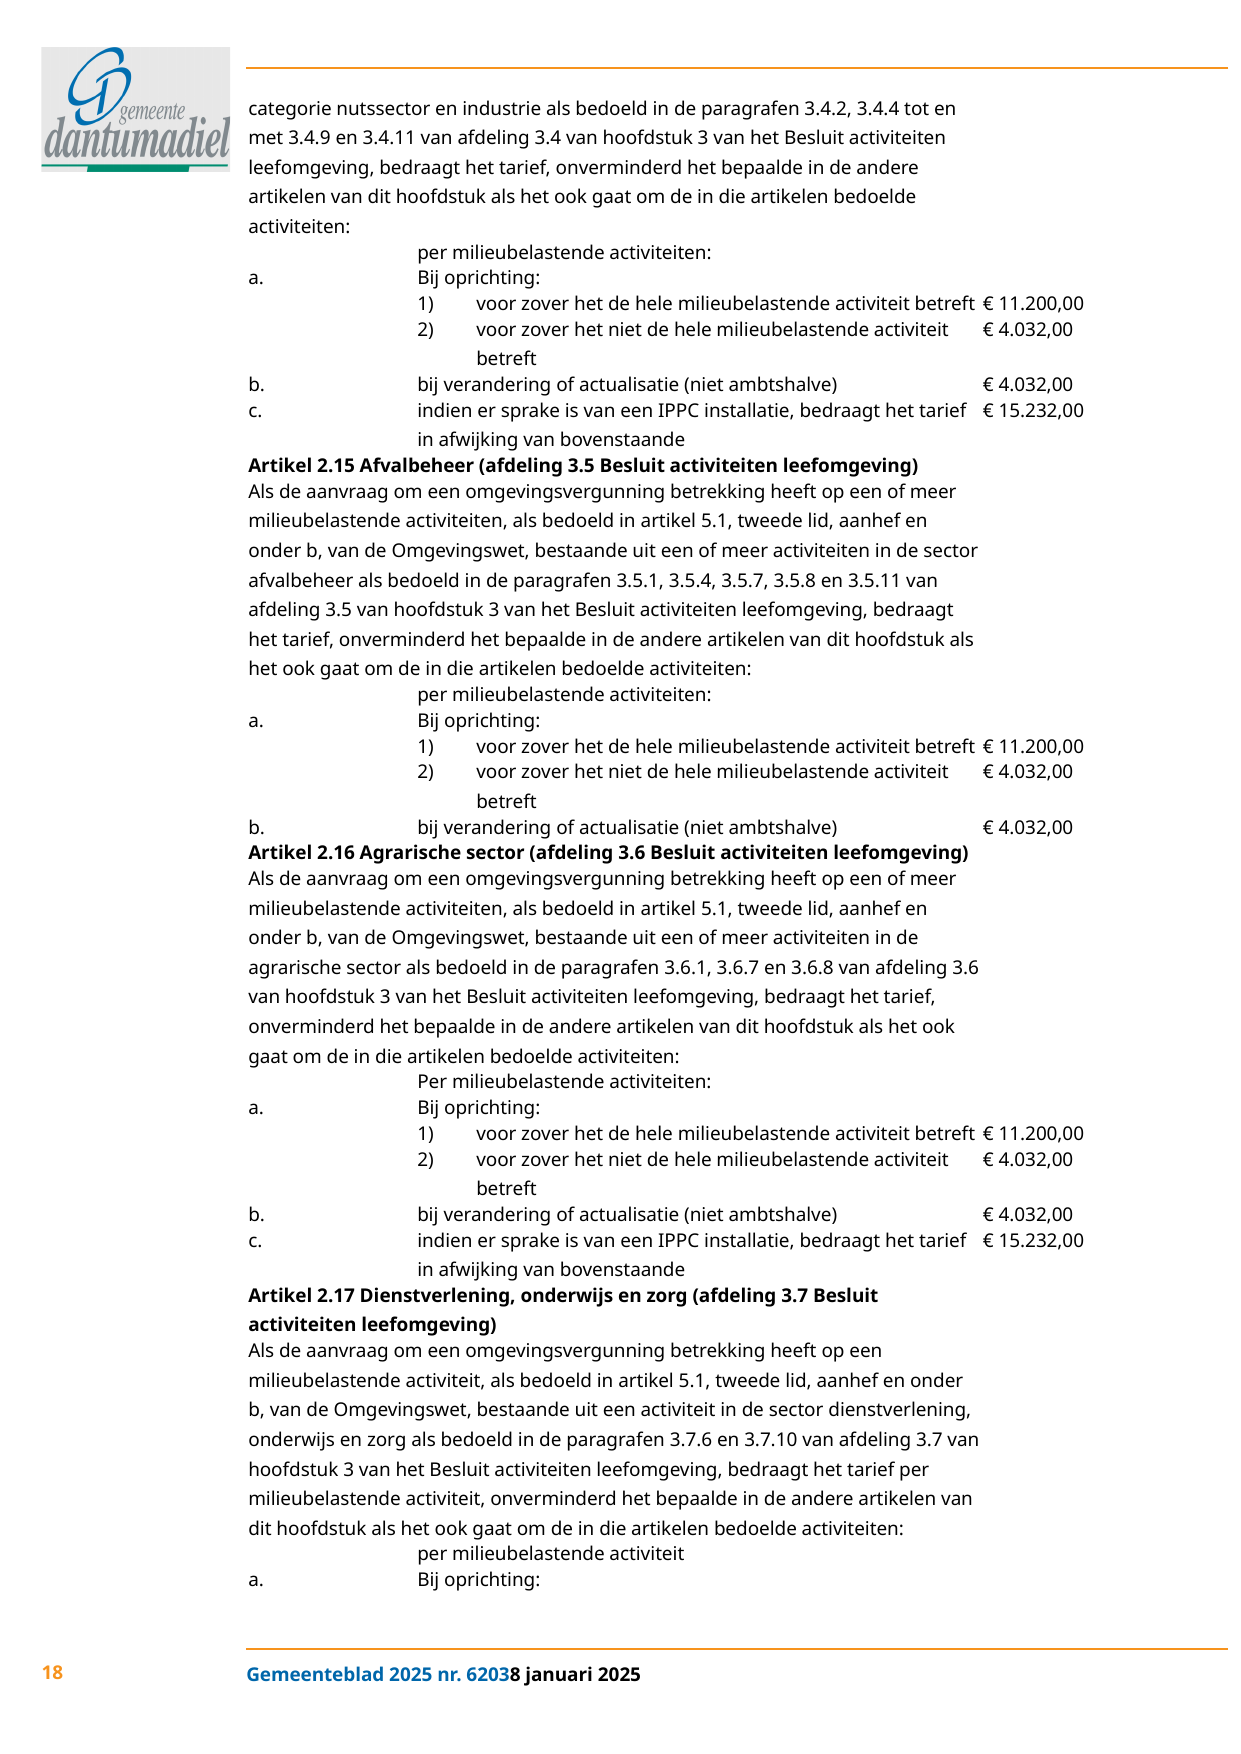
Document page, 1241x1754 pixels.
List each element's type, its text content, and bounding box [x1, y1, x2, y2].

table_cell Bij oprichting: [417, 1094, 983, 1120]
table_cell per milieubelastende activiteiten: [417, 239, 983, 264]
table_cell € 4.032,00 [983, 814, 1152, 839]
table_cell voor zover het niet de hele milieubelastende activiteit betreft [417, 316, 983, 371]
table_cell [248, 1146, 417, 1201]
table_cell voor zover het de hele milieubelastende activiteit betreft [417, 1120, 983, 1146]
table_cell [983, 840, 1152, 865]
table_cell [983, 1069, 1152, 1094]
table_cell [248, 316, 417, 371]
table_cell Bij oprichting: [417, 707, 983, 733]
table_cell b. [248, 1201, 417, 1227]
table_cell [248, 239, 417, 264]
table_cell € 4.032,00 [983, 1201, 1152, 1227]
table_cell € 4.032,00 [983, 759, 1152, 814]
table_cell categorie nutssector en industrie als bedoeld in de paragrafen 3.4.2, 3.4.4 tot en met 3.4.9 en 3.4.11 van afdeling 3.4 van hoofdstuk 3 van het Besluit activiteiten leefomgeving, bedraagt het tarief, onverminderd het bepaalde in de andere artikelen van dit hoofdstuk als het ook gaat om de in die artikelen bedoelde activiteiten: [248, 95, 983, 239]
table_cell Als de aanvraag om een omgevingsvergunning betrekking heeft op een of meer milieubelastende activiteiten, als bedoeld in artikel 5.1, tweede lid, aanhef en onder b, van de Omgevingswet, bestaande uit een of meer activiteiten in de sector afvalbeheer als bedoeld in de paragrafen 3.5.1, 3.5.4, 3.5.7, 3.5.8 en 3.5.11 van afdeling 3.5 van hoofdstuk 3 van het Besluit activiteiten leefomgeving, bedraagt het tarief, onverminderd het bepaalde in de andere artikelen van dit hoofdstuk als het ook gaat om de in die artikelen bedoelde activiteiten: [248, 478, 983, 681]
picture [41, 47, 231, 172]
table_cell [983, 95, 1152, 239]
table_cell [983, 1566, 1152, 1592]
table_cell [983, 453, 1152, 478]
table_cell [983, 1338, 1152, 1541]
table_cell Als de aanvraag om een omgevingsvergunning betrekking heeft op een milieubelastende activiteit, als bedoeld in artikel 5.1, tweede lid, aanhef en onder b, van de Omgevingswet, bestaande uit een activiteit in de sector dienstverlening, onderwijs en zorg als bedoeld in de paragrafen 3.7.6 en 3.7.10 van afdeling 3.7 van hoofdstuk 3 van het Besluit activiteiten leefomgeving, bedraagt het tarief per milieubelastende activiteit, onverminderd het bepaalde in de andere artikelen van dit hoofdstuk als het ook gaat om de in die artikelen bedoelde activiteiten: [248, 1338, 983, 1541]
table_cell Artikel 2.15 Afvalbeheer (afdeling 3.5 Besluit activiteiten leefomgeving) [248, 453, 983, 478]
table_cell Bij oprichting: [417, 1566, 983, 1592]
table_cell [248, 1541, 417, 1566]
table_cell per milieubelastende activiteiten: [417, 681, 983, 707]
table_cell [983, 478, 1152, 681]
table_cell € 11.200,00 [983, 1120, 1152, 1146]
table_cell c. [248, 1227, 417, 1282]
table_cell [983, 681, 1152, 707]
table_cell € 11.200,00 [983, 733, 1152, 758]
table_cell € 4.032,00 [983, 316, 1152, 371]
table_cell a. [248, 1566, 417, 1592]
table_cell Per milieubelastende activiteiten: [417, 1069, 983, 1094]
table_cell c. [248, 397, 417, 452]
table_cell a. [248, 265, 417, 290]
table_cell € 15.232,00 [983, 1227, 1152, 1282]
table_cell Als de aanvraag om een omgevingsvergunning betrekking heeft op een of meer milieubelastende activiteiten, als bedoeld in artikel 5.1, tweede lid, aanhef en onder b, van de Omgevingswet, bestaande uit een of meer activiteiten in de agrarische sector als bedoeld in de paragrafen 3.6.1, 3.6.7 en 3.6.8 van afdeling 3.6 van hoofdstuk 3 van het Besluit activiteiten leefomgeving, bedraagt het tarief, onverminderd het bepaalde in de andere artikelen van dit hoofdstuk als het ook gaat om de in die artikelen bedoelde activiteiten: [248, 865, 983, 1068]
table_cell [983, 265, 1152, 290]
table_cell [248, 733, 417, 758]
table_cell per milieubelastende activiteit [417, 1541, 983, 1566]
table_cell a. [248, 707, 417, 733]
table_cell voor zover het niet de hele milieubelastende activiteit betreft [417, 759, 983, 814]
table_cell [983, 707, 1152, 733]
table_cell € 4.032,00 [983, 371, 1152, 397]
table_cell [248, 1069, 417, 1094]
table_cell a. [248, 1094, 417, 1120]
table_cell [248, 681, 417, 707]
table_cell bij verandering of actualisatie (niet ambtshalve) [417, 371, 983, 397]
table_cell [248, 1120, 417, 1146]
table_cell b. [248, 371, 417, 397]
table_cell [248, 290, 417, 316]
table_cell Bij oprichting: [417, 265, 983, 290]
table_cell Artikel 2.17 Dienstverlening, onderwijs en zorg (afdeling 3.7 Besluit activiteiten leefomgeving) [248, 1282, 983, 1337]
table_cell [983, 239, 1152, 264]
table_cell [983, 865, 1152, 1068]
table_cell b. [248, 814, 417, 839]
table_cell € 15.232,00 [983, 397, 1152, 452]
table_cell voor zover het niet de hele milieubelastende activiteit betreft [417, 1146, 983, 1201]
table_cell [983, 1282, 1152, 1337]
table_cell voor zover het de hele milieubelastende activiteit betreft [417, 290, 983, 316]
table_cell voor zover het de hele milieubelastende activiteit betreft [417, 733, 983, 758]
table_cell bij verandering of actualisatie (niet ambtshalve) [417, 1201, 983, 1227]
table_cell [248, 759, 417, 814]
table_cell € 11.200,00 [983, 290, 1152, 316]
table_cell indien er sprake is van een IPPC installatie, bedraagt het tarief in afwijking van bovenstaande [417, 397, 983, 452]
table_cell Artikel 2.16 Agrarische sector (afdeling 3.6 Besluit activiteiten leefomgeving) [248, 840, 983, 865]
table_cell [983, 1541, 1152, 1566]
table_cell bij verandering of actualisatie (niet ambtshalve) [417, 814, 983, 839]
table_cell [983, 1094, 1152, 1120]
table_cell € 4.032,00 [983, 1146, 1152, 1201]
table_cell indien er sprake is van een IPPC installatie, bedraagt het tarief in afwijking van bovenstaande [417, 1227, 983, 1282]
